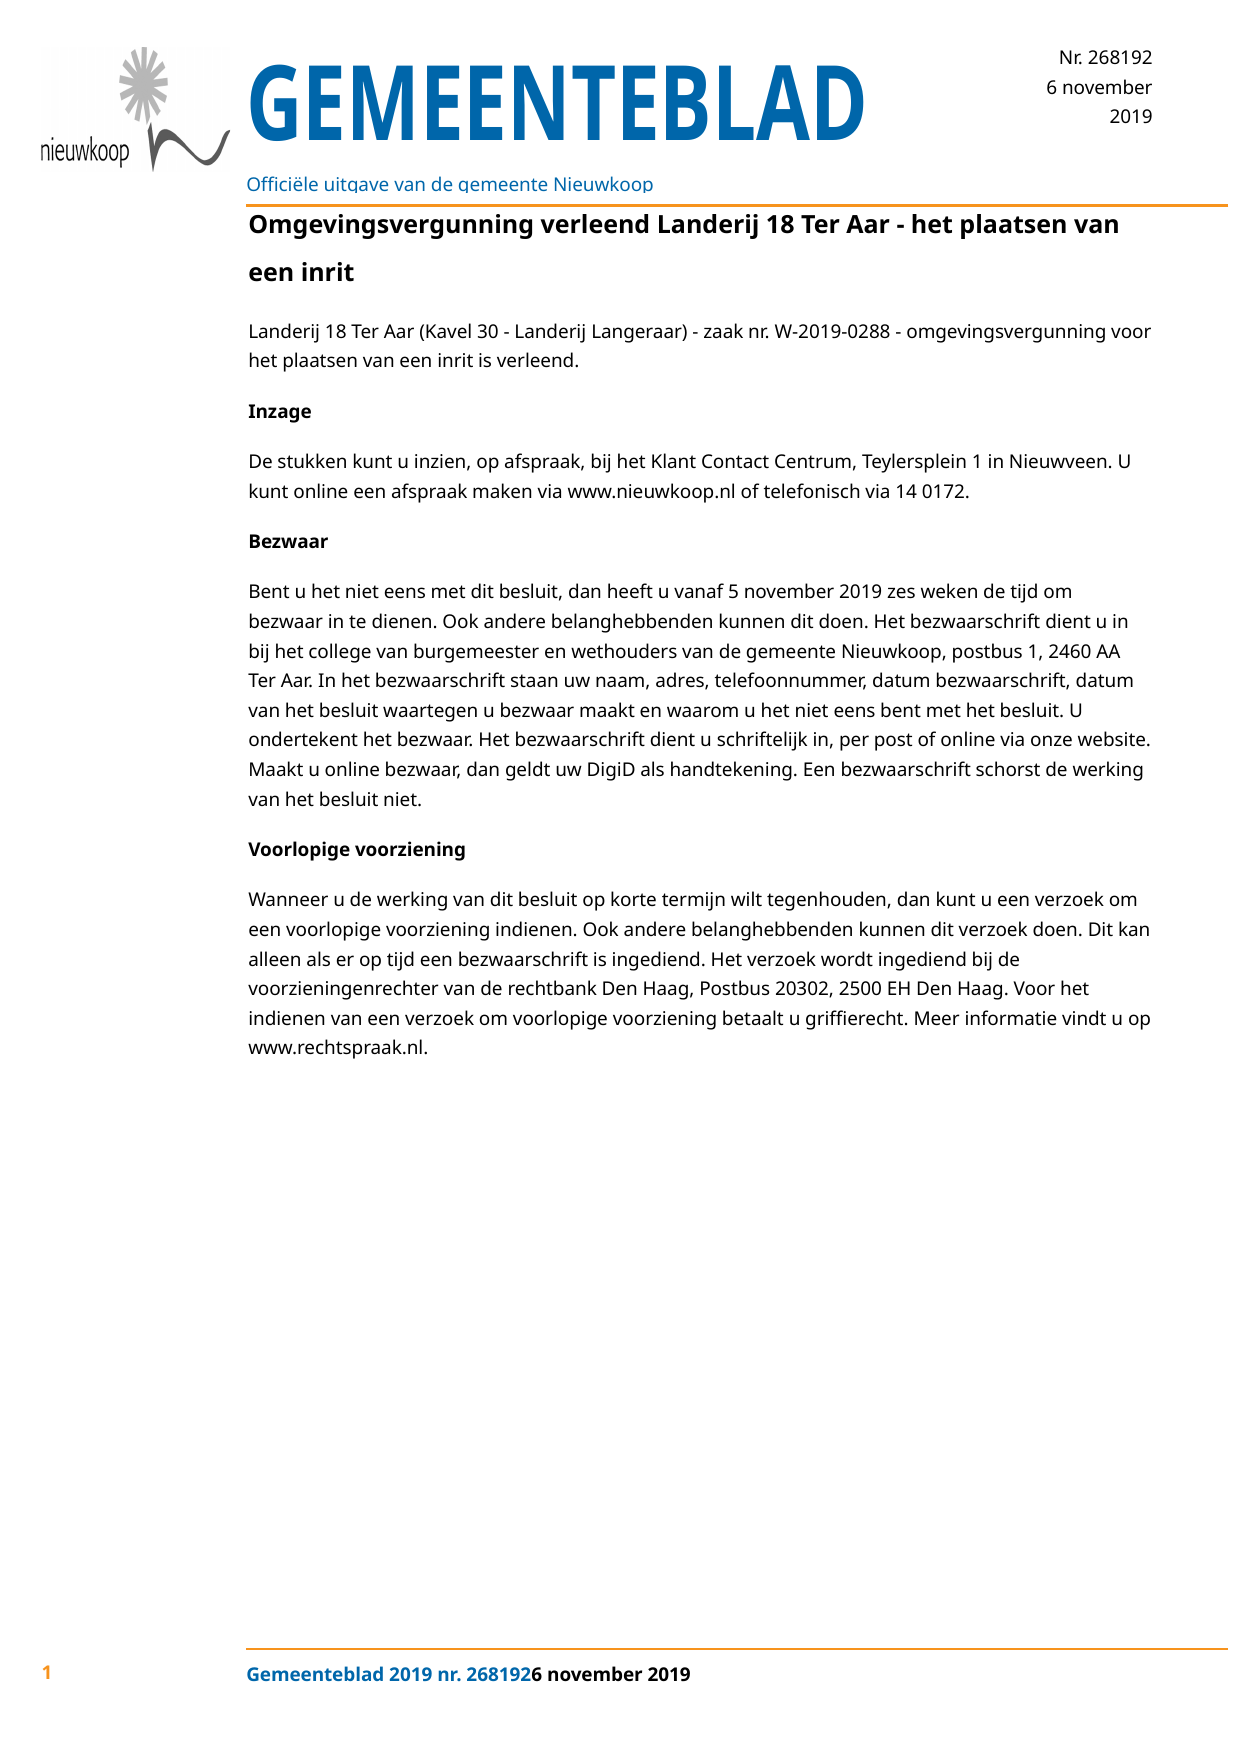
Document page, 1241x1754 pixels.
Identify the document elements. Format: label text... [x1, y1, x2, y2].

text Bezwaar [248, 528, 1152, 554]
text Omgevingsvergunning verleend Landerij 18 Ter Aar - het plaatsen van een inrit [248, 207, 1152, 288]
picture [41, 47, 231, 172]
text Landerij 18 Ter Aar (Kavel 30 - Landerij Langeraar) - zaak nr. W-2019-0288 - omgevingsvergunning voor het plaatsen van een inrit is verleend. [248, 318, 1152, 373]
text Inzage [248, 398, 1152, 424]
text Wanneer u de werking van dit besluit op korte termijn wilt tegenhouden, dan kunt u een verzoek om een voorlopige voorziening indienen. Ook andere belanghebbenden kunnen dit verzoek doen. Dit kan alleen als er op tijd een bezwaarschrift is ingediend. Het verzoek wordt ingediend bij de voorzieningenrechter van de rechtbank Den Haag, Postbus 20302, 2500 EH Den Haag. Voor het indienen van een verzoek om voorlopige voorziening betaalt u griffierecht. Meer informatie vindt u op www.rechtspraak.nl. [248, 887, 1152, 1060]
text De stukken kunt u inzien, op afspraak, bij het Klant Contact Centrum, Teylersplein 1 in Nieuwveen. U kunt online een afspraak maken via www.nieuwkoop.nl of telefonisch via 14 0172. [248, 448, 1152, 504]
text Bent u het niet eens met dit besluit, dan heeft u vanaf 5 november 2019 zes weken de tijd om bezwaar in te dienen. Ook andere belanghebbenden kunnen dit doen. Het bezwaarschrift dient u in bij het college van burgemeester en wethouders van de gemeente Nieuwkoop, postbus 1, 2460 AA Ter Aar. In het bezwaarschrift staan uw naam, adres, telefoonnummer, datum bezwaarschrift, datum van het besluit waartegen u bezwaar maakt en waarom u het niet eens bent met het besluit. U ondertekent het bezwaar. Het bezwaarschrift dient u schriftelijk in, per post of online via onze website. Maakt u online bezwaar, dan geldt uw DigiD als handtekening. Een bezwaarschrift schorst de werking van het besluit niet. [248, 579, 1152, 812]
text Voorlopige voorziening [248, 836, 1152, 862]
